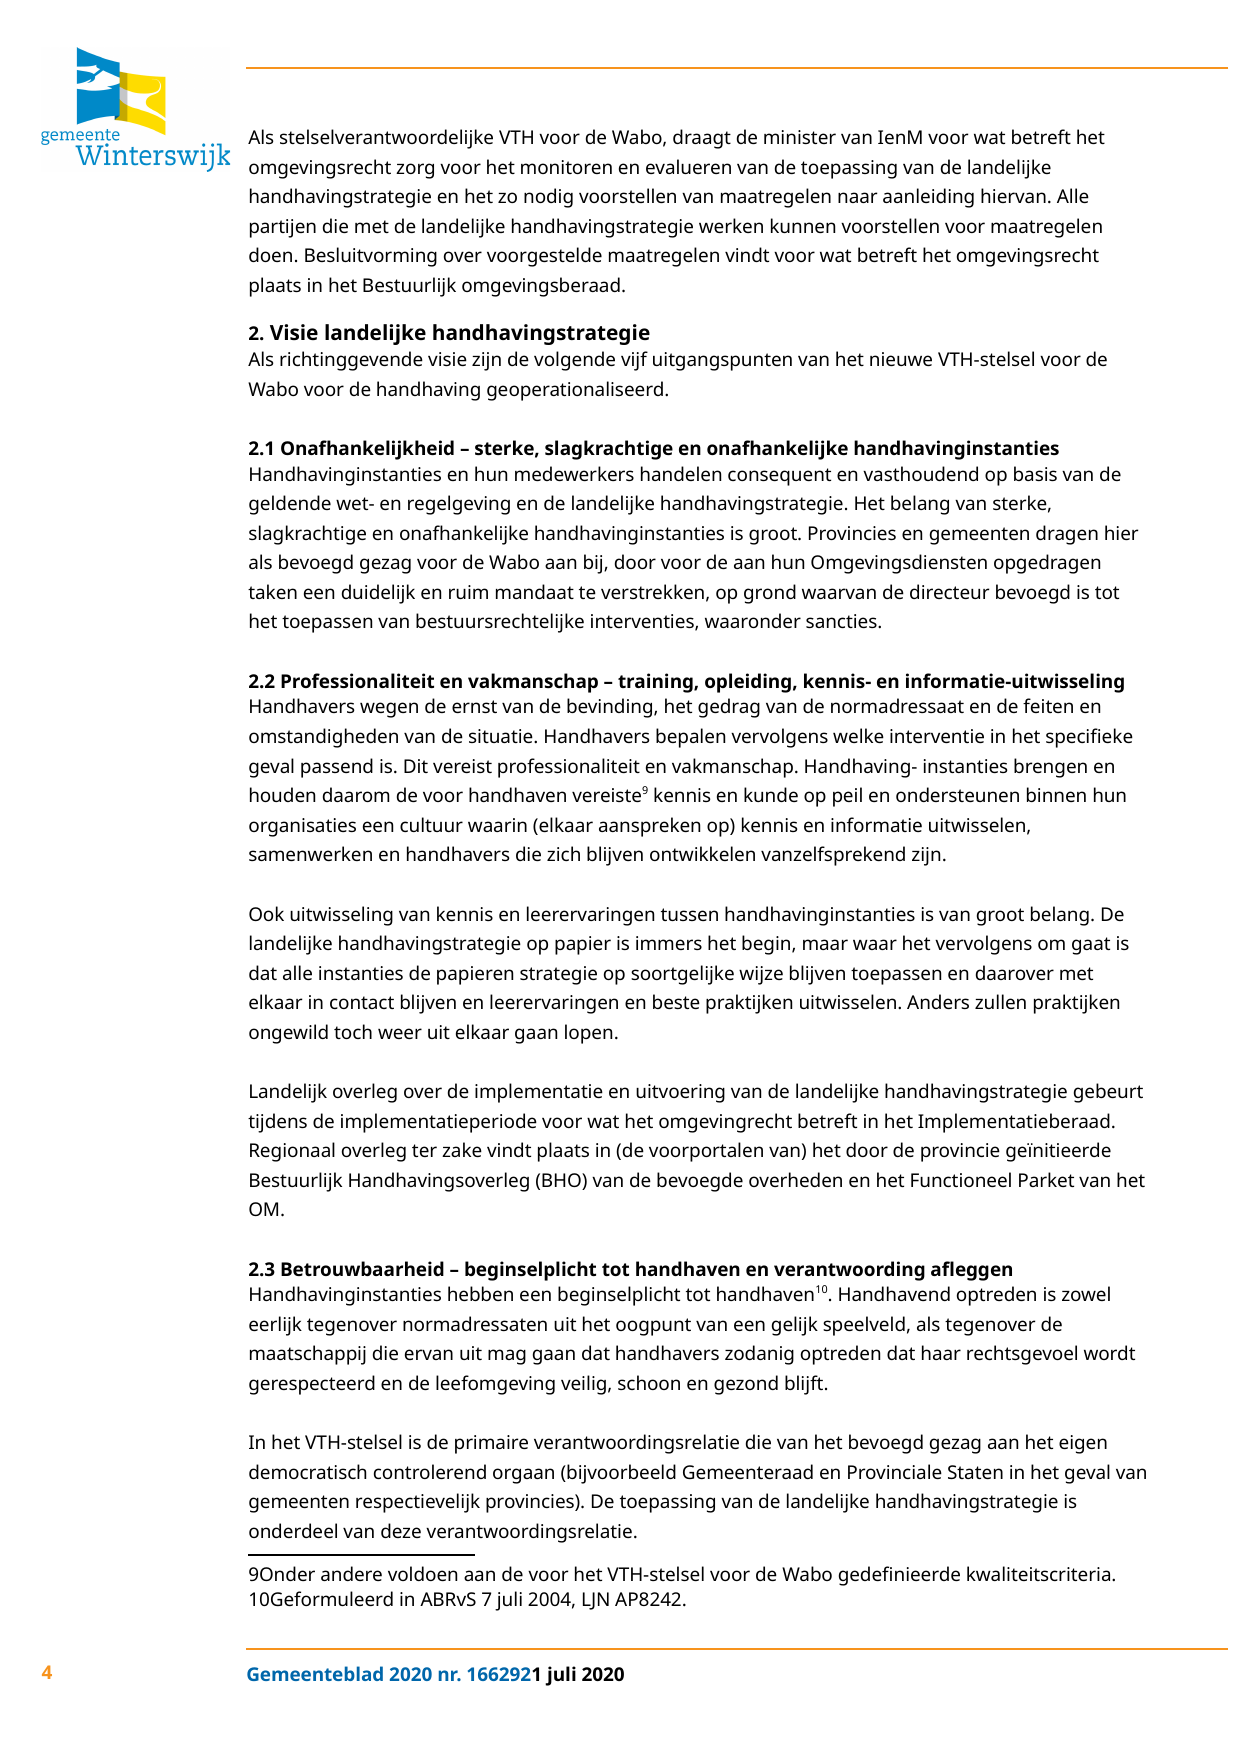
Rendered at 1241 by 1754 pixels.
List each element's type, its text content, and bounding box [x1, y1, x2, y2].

text Handhavinginstanties en hun medewerkers handelen consequent en vasthoudend op basis van de geldende wet- en regelgeving en de landelijke handhavingstrategie. Het belang van sterke, slagkrachtige en onafhankelijke handhavinginstanties is groot. Provincies en gemeenten dragen hier als bevoegd gezag voor de Wabo aan bij, door voor de aan hun Omgevingsdiensten opgedragen taken een duidelijk en ruim mandaat te verstrekken, op grond waarvan de directeur bevoegd is tot het toepassen van bestuursrechtelijke interventies, waaronder sancties. [248, 461, 1152, 634]
text 2. Visie landelijke handhavingstrategie [248, 318, 1152, 346]
text Als stelselverantwoordelijke VTH voor de Wabo, draagt de minister van IenM voor wat betreft het omgevingsrecht zorg voor het monitoren en evalueren van de toepassing van de landelijke handhavingstrategie en het zo nodig voorstellen van maatregelen naar aanleiding hiervan. Alle partijen die met de landelijke handhavingstrategie werken kunnen voorstellen voor maatregelen doen. Besluitvorming over voorgestelde maatregelen vindt voor wat betreft het omgevingsrecht plaats in het Bestuurlijk omgevingsberaad. [248, 124, 1152, 298]
text 2.1 Onafhankelijkheid – sterke, slagkrachtige en onafhankelijke handhavinginstanties [248, 435, 1152, 461]
text Handhavinginstanties hebben een beginselplicht tot handhaven. Handhavend optreden is zowel eerlijk tegenover normadressaten uit het oogpunt van een gelijk speelveld, als tegenover de maatschappij die ervan uit mag gaan dat handhavers zodanig optreden dat haar rechtsgevoel wordt gerespecteerd en de leefomgeving veilig, schoon en gezond blijft. [248, 1281, 1152, 1396]
text Onder andere voldoen aan de voor het VTH-stelsel voor de Wabo gedefinieerde kwaliteitscriteria. [248, 1561, 1152, 1586]
text Handhavers wegen de ernst van de bevinding, het gedrag van de normadressaat en de feiten en omstandigheden van de situatie. Handhavers bepalen vervolgens welke interventie in het specifieke geval passend is. Dit vereist professionaliteit en vakmanschap. Handhaving- instanties brengen en houden daarom de voor handhaven vereiste kennis en kunde op peil en ondersteunen binnen hun organisaties een cultuur waarin (elkaar aanspreken op) kennis en informatie uitwisselen, samenwerken en handhavers die zich blijven ontwikkelen vanzelfsprekend zijn. [248, 694, 1152, 867]
text Geformuleerd in ABRvS 7 juli 2004, LJN AP8242. [248, 1586, 1152, 1612]
picture [225, 153, 231, 162]
text 2.2 Professionaliteit en vakmanschap – training, opleiding, kennis- en informatie-uitwisseling [248, 668, 1152, 694]
text 2.3 Betrouwbaarheid – beginselplicht tot handhaven en verantwoording afleggen [248, 1256, 1152, 1281]
text Als richtinggevende visie zijn de volgende vijf uitgangspunten van het nieuwe VTH-stelsel voor de Wabo voor de handhaving geoperationaliseerd. [248, 346, 1152, 402]
text In het VTH-stelsel is de primaire verantwoordingsrelatie die van het bevoegd gezag aan het eigen democratisch controlerend orgaan (bijvoorbeeld Gemeenteraad en Provinciale Staten in het geval van gemeenten respectievelijk provincies). De toepassing van de landelijke handhavingstrategie is onderdeel van deze verantwoordingsrelatie. [248, 1429, 1152, 1544]
text Ook uitwisseling van kennis en leerervaringen tussen handhavinginstanties is van groot belang. De landelijke handhavingstrategie op papier is immers het begin, maar waar het vervolgens om gaat is dat alle instanties de papieren strategie op soortgelijke wijze blijven toepassen en daarover met elkaar in contact blijven en leerervaringen en beste praktijken uitwisselen. Anders zullen praktijken ongewild toch weer uit elkaar gaan lopen. [248, 901, 1152, 1045]
text Landelijk overleg over de implementatie en uitvoering van de landelijke handhavingstrategie gebeurt tijdens de implementatieperiode voor wat het omgevingrecht betreft in het Implementatieberaad. Regionaal overleg ter zake vindt plaats in (de voorportalen van) het door de provincie geïnitieerde Bestuurlijk Handhavingsoverleg (BHO) van de bevoegde overheden en het Functioneel Parket van het OM. [248, 1078, 1152, 1222]
picture [41, 47, 231, 172]
